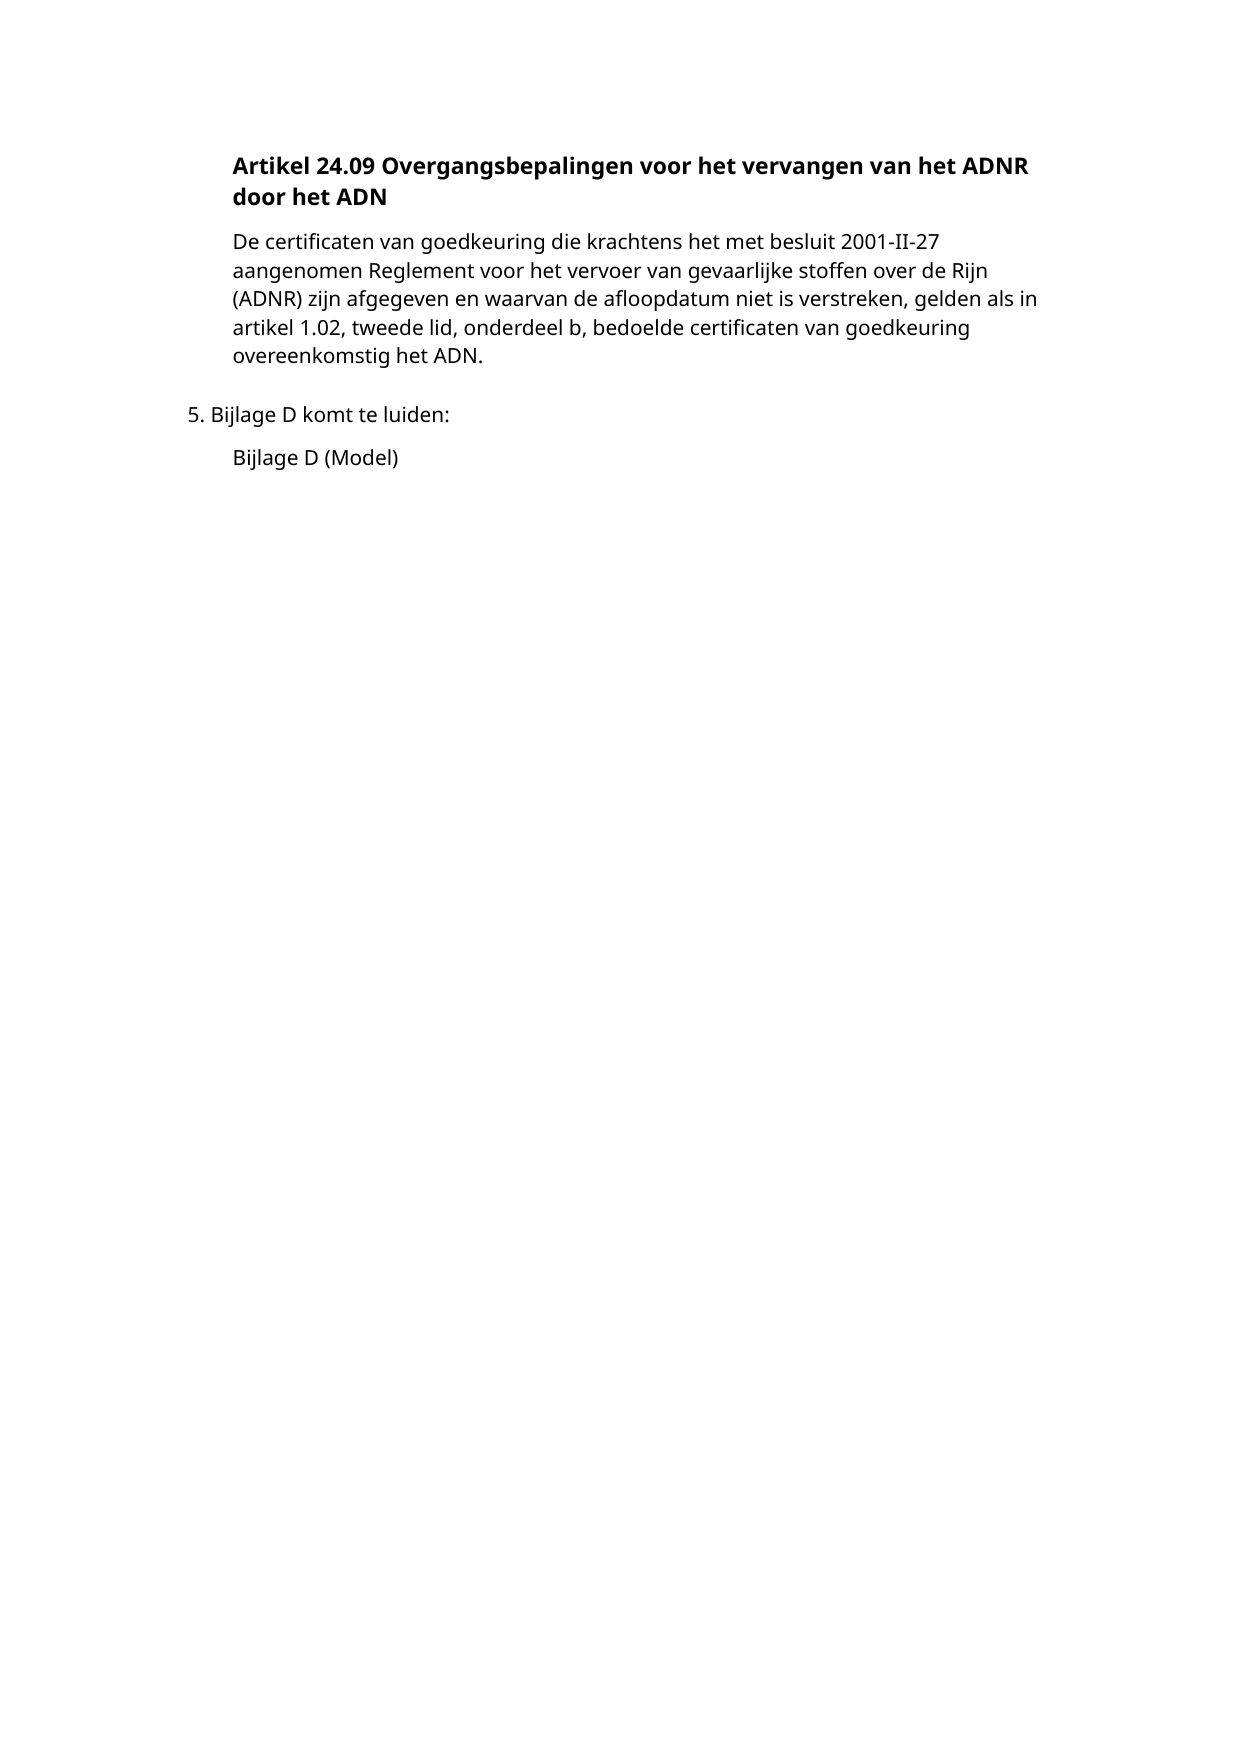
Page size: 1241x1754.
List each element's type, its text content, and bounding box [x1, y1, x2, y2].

text Bijlage D (Model) [232, 443, 1053, 472]
text De certificaten van goedkeuring die krachtens het met besluit 2001-II-27 aangenomen Reglement voor het vervoer van gevaarlijke stoffen over de Rijn (ADNR) zijn afgegeven en waarvan de afloopdatum niet is verstreken, gelden als in artikel 1.02, tweede lid, onderdeel b, bedoelde certificaten van goedkeuring overeenkomstig het ADN. [232, 227, 1053, 370]
subtitle Artikel 24.09 Overgangsbepalingen voor het vervangen van het ADNR door het ADN [232, 150, 1053, 212]
text 5. Bijlage D komt te luiden: [187, 400, 1053, 428]
